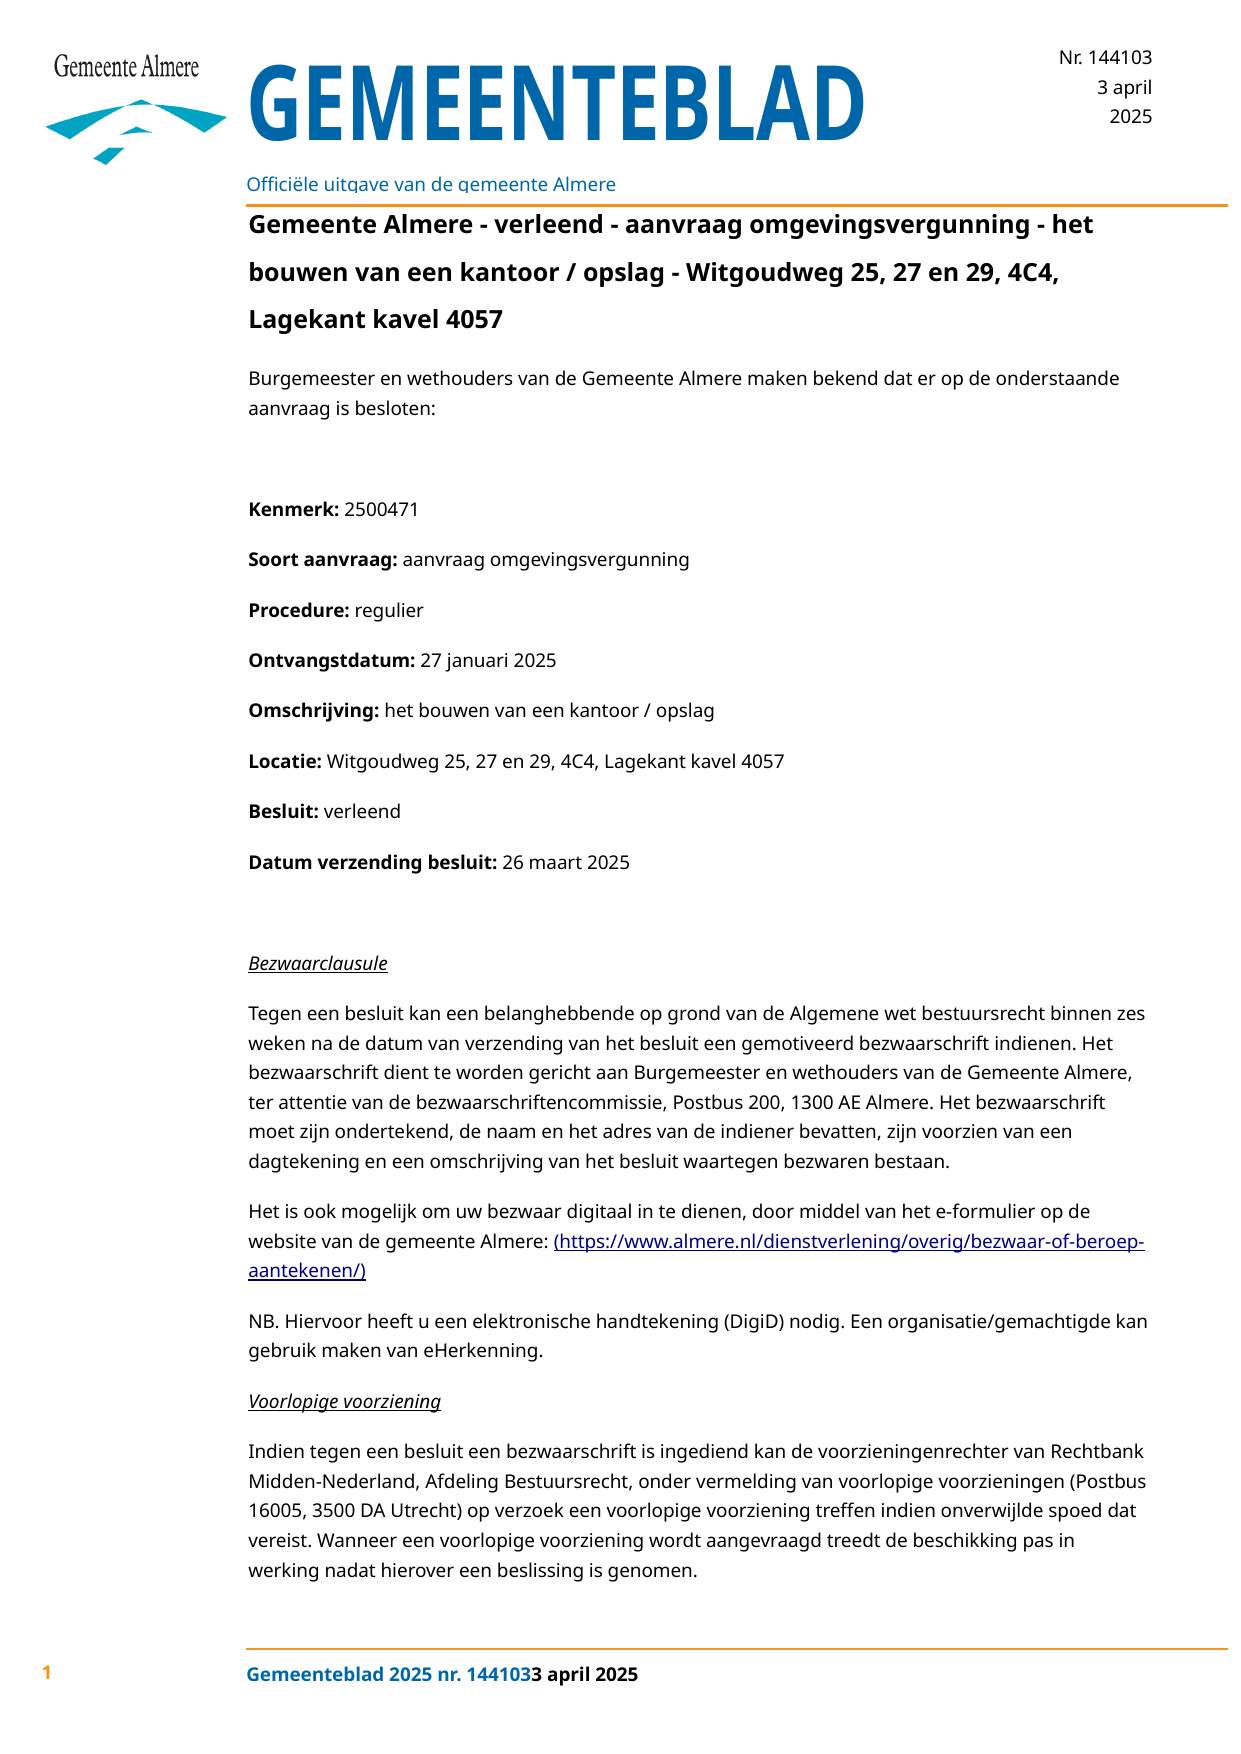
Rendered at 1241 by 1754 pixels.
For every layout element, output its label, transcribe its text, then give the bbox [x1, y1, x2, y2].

text Soort aanvraag: aanvraag omgevingsvergunning [248, 546, 1152, 572]
text Procedure: regulier [248, 597, 1152, 622]
text Indien tegen een besluit een bezwaarschrift is ingediend kan de voorzieningenrechter van Rechtbank Midden-Nederland, Afdeling Bestuursrecht, onder vermelding van voorlopige voorzieningen (Postbus 16005, 3500 DA Utrecht) op verzoek een voorlopige voorziening treffen indien onverwijlde spoed dat vereist. Wanneer een voorlopige voorziening wordt aangevraagd treedt de beschikking pas in werking nadat hierover een beslissing is genomen. [248, 1438, 1152, 1582]
text Voorlopige voorziening [248, 1388, 1152, 1414]
text Locatie: Witgoudweg 25, 27 en 29, 4C4, Lagekant kavel 4057 [248, 748, 1152, 774]
text Gemeente Almere - verleend - aanvraag omgevingsvergunning - het bouwen van een kantoor / opslag - Witgoudweg 25, 27 en 29, 4C4, Lagekant kavel 4057 [248, 207, 1152, 336]
text Kenmerk: 2500471 [248, 496, 1152, 522]
text Bezwaarclausule [248, 950, 1152, 975]
text NB. Hiervoor heeft u een elektronische handtekening (DigiD) nodig. Een organisatie/gemachtigde kan gebruik maken van eHerkenning. [248, 1308, 1152, 1363]
text Besluit: verleend [248, 798, 1152, 824]
text Tegen een besluit kan een belanghebbende op grond van de Algemene wet bestuursrecht binnen zes weken na de datum van verzending van het besluit een gemotiveerd bezwaarschrift indienen. Het bezwaarschrift dient te worden gericht aan Burgemeester en wethouders van de Gemeente Almere, ter attentie van de bezwaarschriftencommissie, Postbus 200, 1300 AE Almere. Het bezwaarschrift moet zijn ondertekend, de naam en het adres van de indiener bevatten, zijn voorzien van een dagtekening en een omschrijving van het besluit waartegen bezwaren bestaan. [248, 1000, 1152, 1174]
text Ontvangstdatum: 27 januari 2025 [248, 647, 1152, 673]
text Het is ook mogelijk om uw bezwaar digitaal in te dienen, door middel van het e-formulier op de website van de gemeente Almere: (https://www.almere.nl/dienstverlening/overig/bezwaar-of-beroep-aantekenen/) [248, 1198, 1152, 1283]
text Omschrijving: het bouwen van een kantoor / opslag [248, 698, 1152, 723]
picture [41, 47, 231, 172]
text Burgemeester en wethouders van de Gemeente Almere maken bekend dat er op de onderstaande aanvraag is besloten: [248, 366, 1152, 421]
text Datum verzending besluit: 26 maart 2025 [248, 849, 1152, 874]
